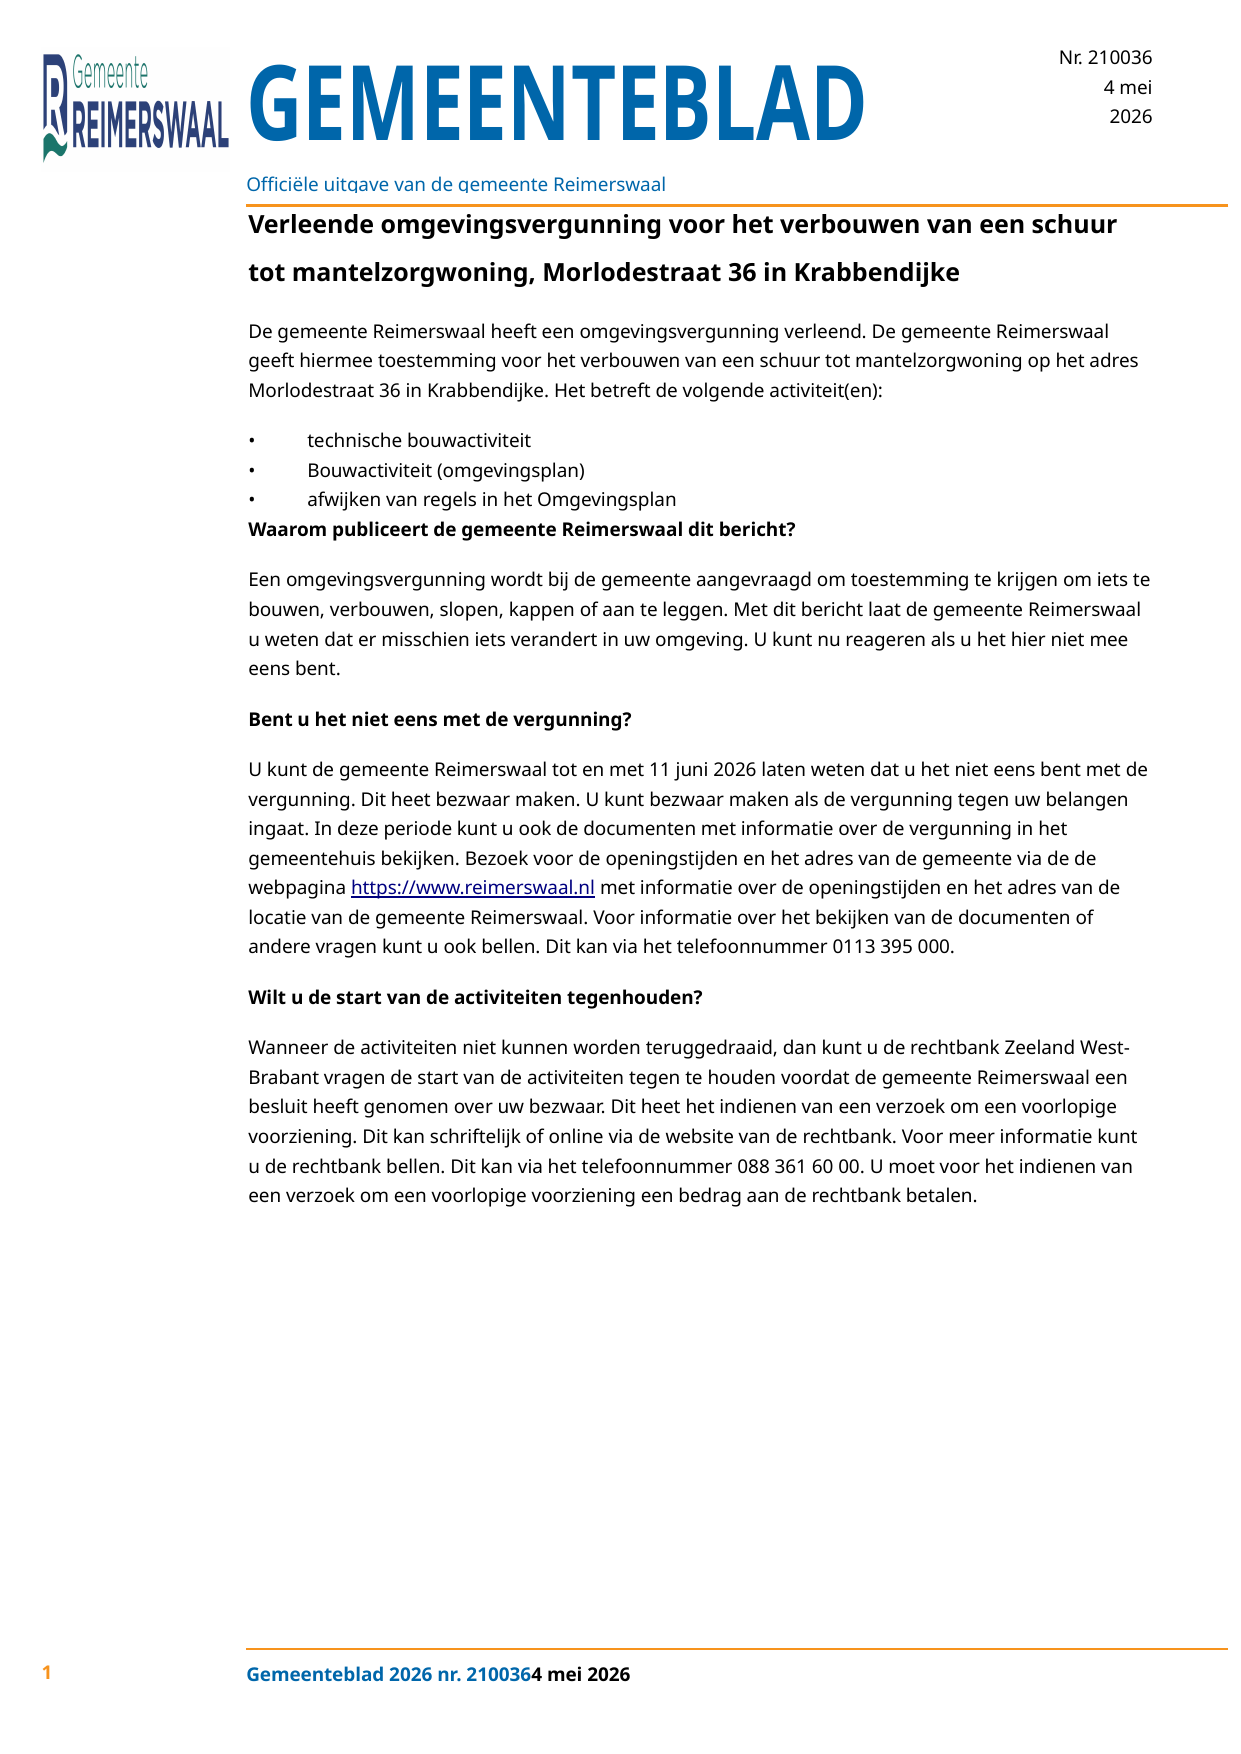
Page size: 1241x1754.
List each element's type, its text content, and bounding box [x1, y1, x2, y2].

text U kunt de gemeente Reimerswaal tot en met 11 juni 2026 laten weten dat u het niet eens bent met de vergunning. Dit heet bezwaar maken. U kunt bezwaar maken als de vergunning tegen uw belangen ingaat. In deze periode kunt u ook de documenten met informatie over de vergunning in het gemeentehuis bekijken. Bezoek voor de openingstijden en het adres van de gemeente via de de webpagina https://www.reimerswaal.nl met informatie over de openingstijden en het adres van de locatie van de gemeente Reimerswaal. Voor informatie over het bekijken van de documenten of andere vragen kunt u ook bellen. Dit kan via het telefoonnummer 0113 395 000. [248, 756, 1152, 959]
text Wanneer de activiteiten niet kunnen worden teruggedraaid, dan kunt u de rechtbank Zeeland West-Brabant vragen de start van de activiteiten tegen te houden voordat de gemeente Reimerswaal een besluit heeft genomen over uw bezwaar. Dit heet het indienen van een verzoek om een voorlopige voorziening. Dit kan schriftelijk of online via de website van de rechtbank. Voor meer informatie kunt u de rechtbank bellen. Dit kan via het telefoonnummer 088 361 60 00. U moet voor het indienen van een verzoek om een voorlopige voorziening een bedrag aan de rechtbank betalen. [248, 1034, 1152, 1208]
text Waarom publiceert de gemeente Reimerswaal dit bericht? [248, 516, 1152, 542]
text De gemeente Reimerswaal heeft een omgevingsvergunning verleend. De gemeente Reimerswaal geeft hiermee toestemming voor het verbouwen van een schuur tot mantelzorgwoning op het adres Morlodestraat 36 in Krabbendijke. Het betreft de volgende activiteit(en): [248, 318, 1152, 403]
list Bouwactiviteit (omgevingsplan) [248, 457, 1152, 483]
list technische bouwactiviteit [248, 427, 1152, 453]
text Wilt u de start van de activiteiten tegenhouden? [248, 984, 1152, 1010]
text Een omgevingsvergunning wordt bij de gemeente aangevraagd om toestemming te krijgen om iets te bouwen, verbouwen, slopen, kappen of aan te leggen. Met dit bericht laat de gemeente Reimerswaal u weten dat er misschien iets verandert in uw omgeving. U kunt nu reageren als u het hier niet mee eens bent. [248, 567, 1152, 681]
picture [41, 47, 231, 172]
text Bent u het niet eens met de vergunning? [248, 706, 1152, 732]
list afwijken van regels in het Omgevingsplan [248, 487, 1152, 512]
text Verleende omgevingsvergunning voor het verbouwen van een schuur tot mantelzorgwoning, Morlodestraat 36 in Krabbendijke [248, 207, 1152, 288]
